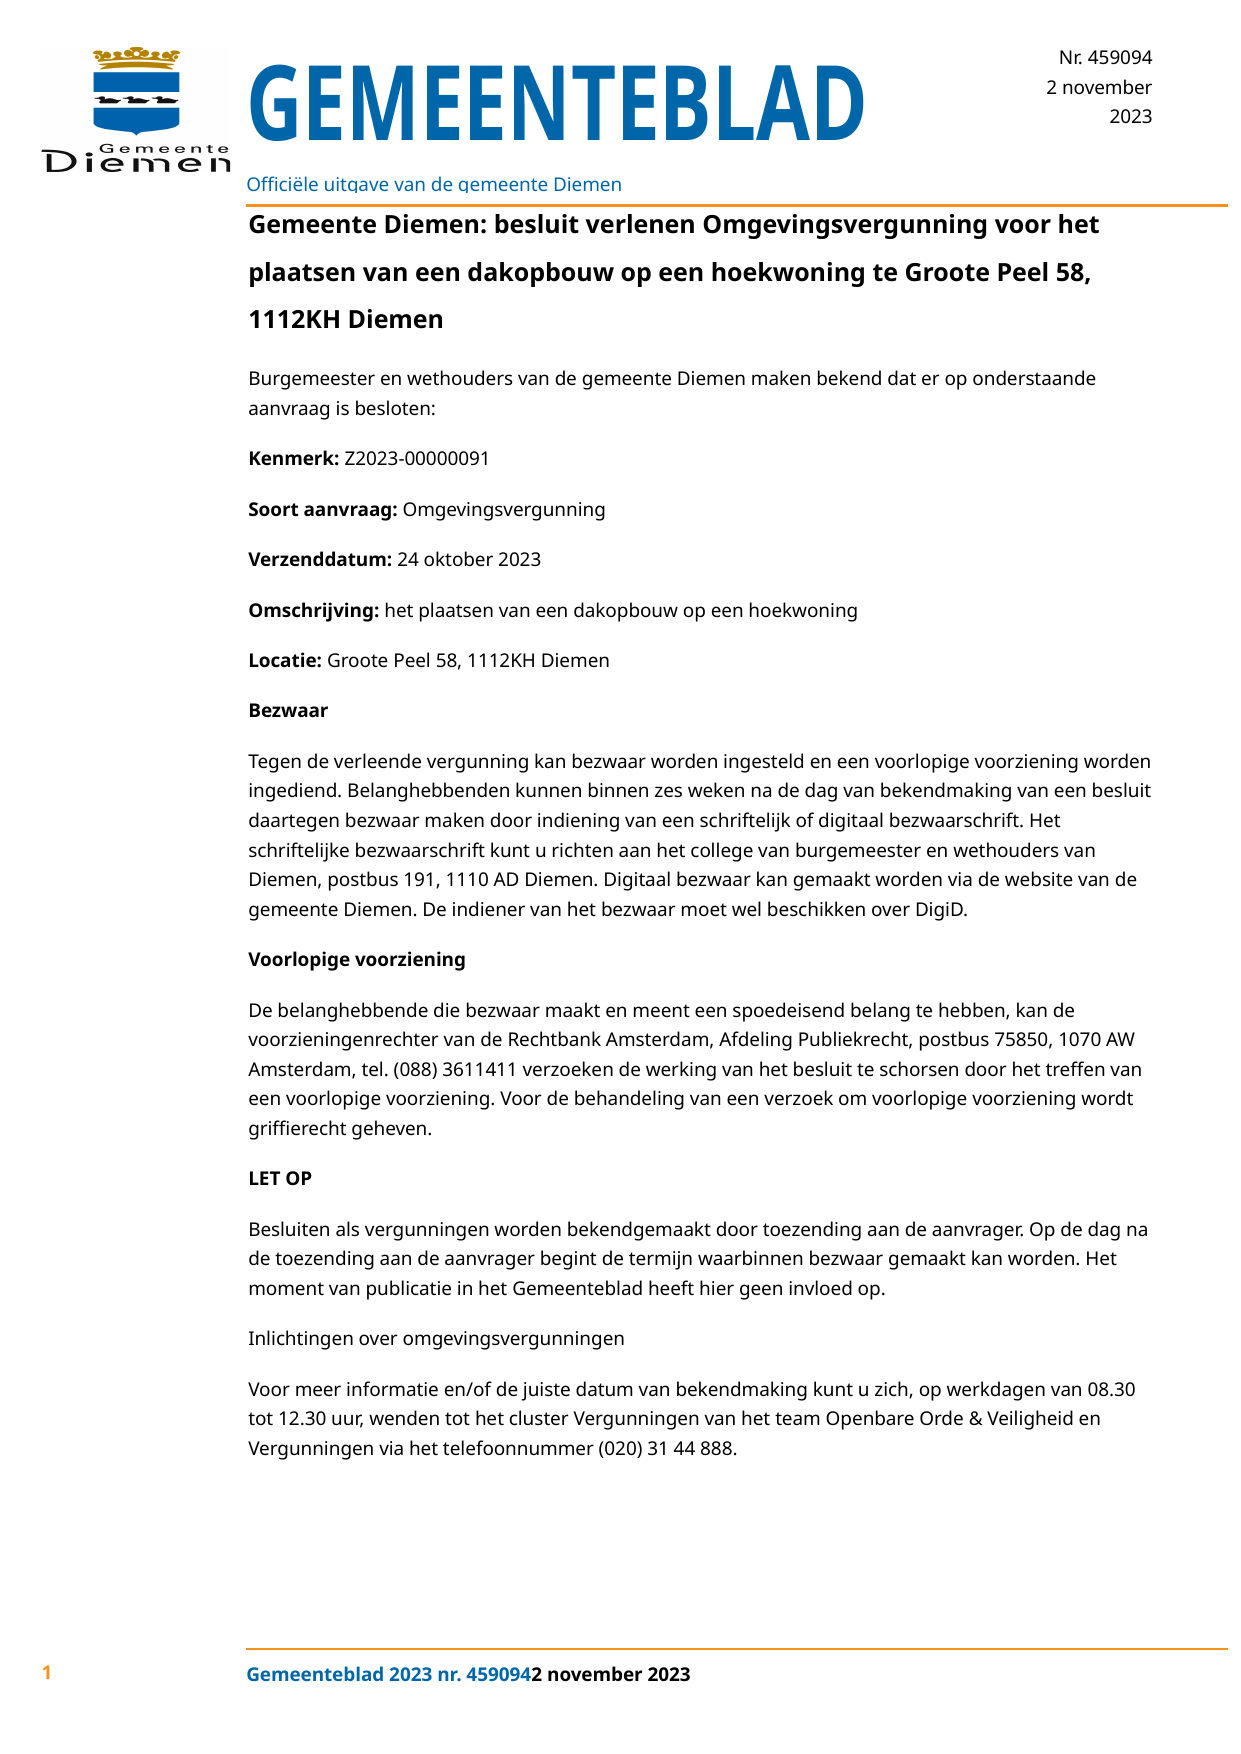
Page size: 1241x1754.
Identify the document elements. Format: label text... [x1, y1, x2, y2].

text Gemeente Diemen: besluit verlenen Omgevingsvergunning voor het plaatsen van een dakopbouw op een hoekwoning te Groote Peel 58, 1112KH Diemen [248, 207, 1152, 336]
text Kenmerk: Z2023-00000091 [248, 446, 1152, 471]
text Voor meer informatie en/of de juiste datum van bekendmaking kunt u zich, op werkdagen van 08.30 tot 12.30 uur, wenden tot het cluster Vergunningen van het team Openbare Orde & Veiligheid en Vergunningen via het telefoonnummer (020) 31 44 888. [248, 1376, 1152, 1461]
text Burgemeester en wethouders van de gemeente Diemen maken bekend dat er op onderstaande aanvraag is besloten: [248, 366, 1152, 421]
text Locatie: Groote Peel 58, 1112KH Diemen [248, 647, 1152, 673]
text De belanghebbende die bezwaar maakt en meent een spoedeisend belang te hebben, kan de voorzieningenrechter van de Rechtbank Amsterdam, Afdeling Publiekrecht, postbus 75850, 1070 AW Amsterdam, tel. (088) 3611411 verzoeken de werking van het besluit te schorsen door het treffen van een voorlopige voorziening. Voor de behandeling van een verzoek om voorlopige voorziening wordt griffierecht geheven. [248, 997, 1152, 1141]
text Voorlopige voorziening [248, 946, 1152, 972]
picture [41, 47, 231, 172]
text Verzenddatum: 24 oktober 2023 [248, 546, 1152, 572]
text Tegen de verleende vergunning kan bezwaar worden ingesteld en een voorlopige voorziening worden ingediend. Belanghebbenden kunnen binnen zes weken na de dag van bekendmaking van een besluit daartegen bezwaar maken door indiening van een schriftelijk of digitaal bezwaarschrift. Het schriftelijke bezwaarschrift kunt u richten aan het college van burgemeester en wethouders van Diemen, postbus 191, 1110 AD Diemen. Digitaal bezwaar kan gemaakt worden via de website van de gemeente Diemen. De indiener van het bezwaar moet wel beschikken over DigiD. [248, 748, 1152, 922]
text Inlichtingen over omgevingsvergunningen [248, 1326, 1152, 1351]
text Besluiten als vergunningen worden bekendgemaakt door toezending aan de aanvrager. Op de dag na de toezending aan de aanvrager begint de termijn waarbinnen bezwaar gemaakt kan worden. Het moment van publicatie in het Gemeenteblad heeft hier geen invloed op. [248, 1216, 1152, 1301]
text Soort aanvraag: Omgevingsvergunning [248, 496, 1152, 522]
text LET OP [248, 1166, 1152, 1191]
text Omschrijving: het plaatsen van een dakopbouw op een hoekwoning [248, 597, 1152, 622]
text Bezwaar [248, 698, 1152, 723]
